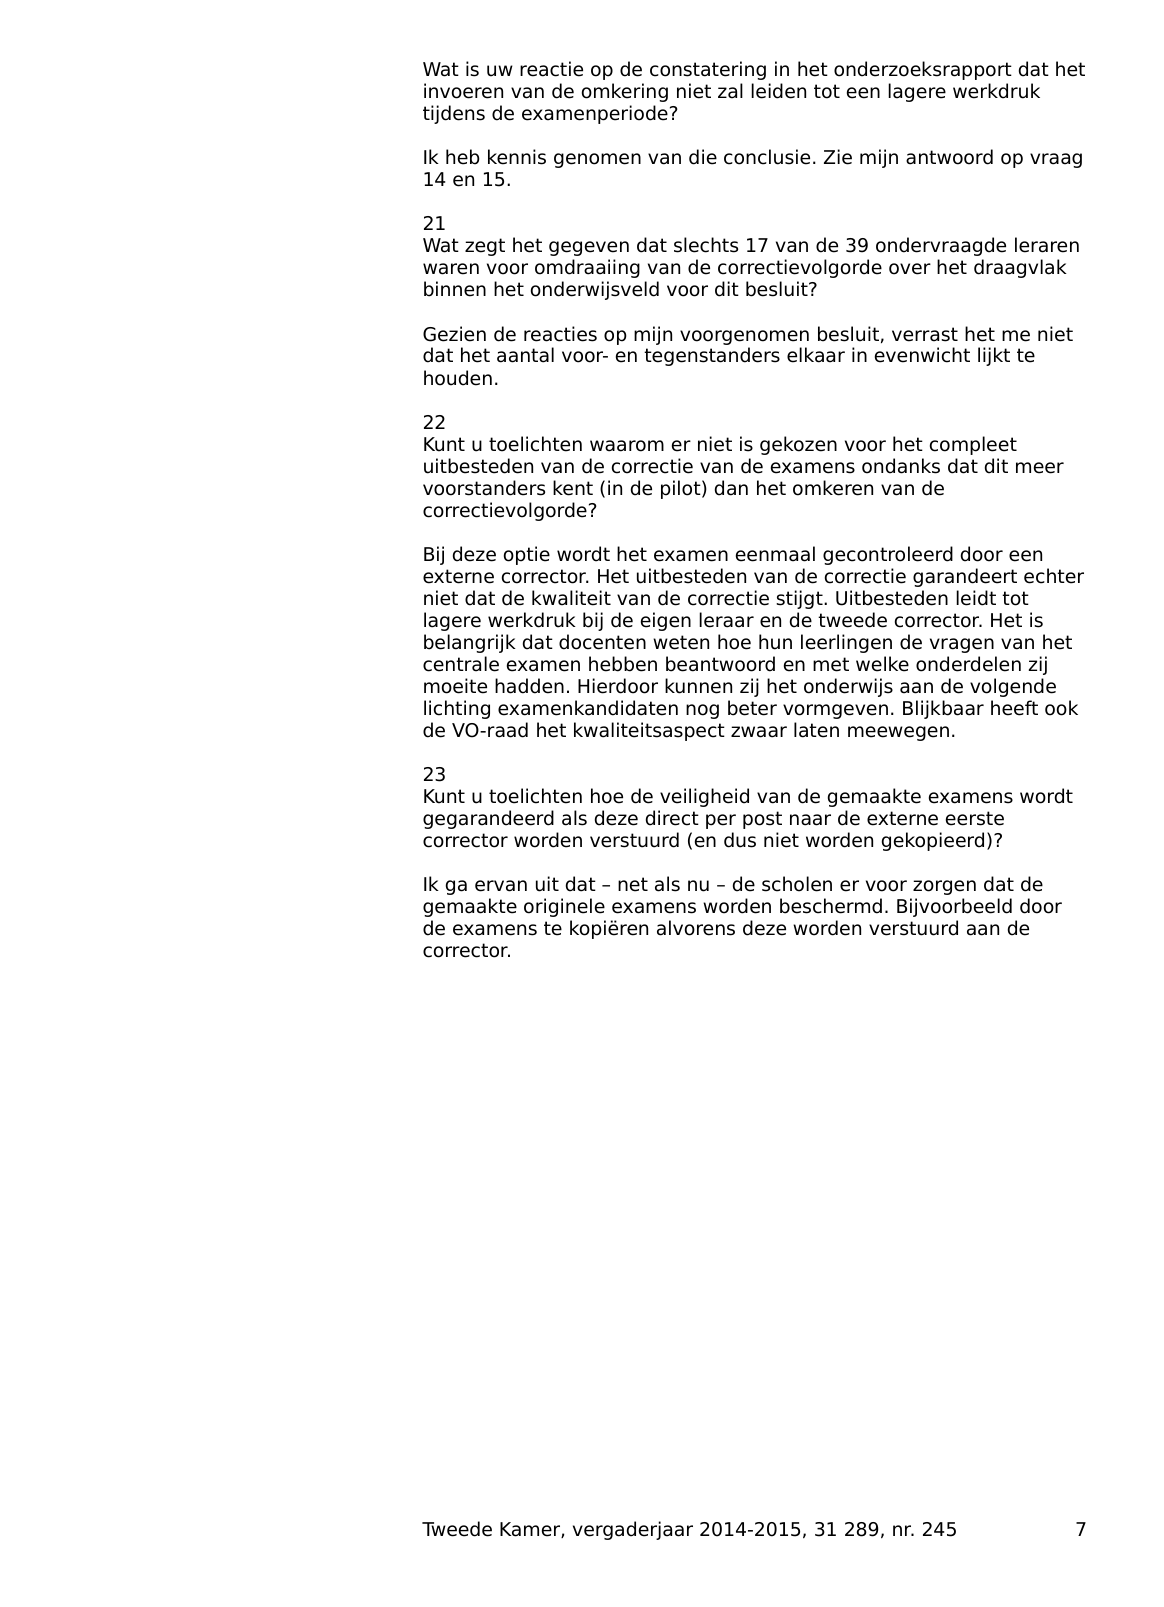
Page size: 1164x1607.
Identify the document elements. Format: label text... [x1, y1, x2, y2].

text Gezien de reacties op mijn voorgenomen besluit, verrast het me niet dat het aantal voor- en tegenstanders elkaar in evenwicht lijkt te houden. [422, 323, 1087, 389]
text 21 [422, 213, 1087, 235]
text 22 [422, 412, 1087, 433]
text Ik ga ervan uit dat – net als nu – de scholen er voor zorgen dat de gemaakte originele examens worden beschermd. Bijvoorbeeld door de examens te kopiëren alvorens deze worden verstuurd aan de corrector. [422, 874, 1087, 962]
text Wat zegt het gegeven dat slechts 17 van de 39 ondervraagde leraren waren voor omdraaiing van de correctievolgorde over het draagvlak binnen het onderwijsveld voor dit besluit? [422, 235, 1087, 301]
text Bij deze optie wordt het examen eenmaal gecontroleerd door een externe corrector. Het uitbesteden van de correctie garandeert echter niet dat de kwaliteit van de correctie stijgt. Uitbesteden leidt tot lagere werkdruk bij de eigen leraar en de tweede corrector. Het is belangrijk dat docenten weten hoe hun leerlingen de vragen van het centrale examen hebben beantwoord en met welke onderdelen zij moeite hadden. Hierdoor kunnen zij het onderwijs aan de volgende lichting examenkandidaten nog beter vormgeven. Blijkbaar heeft ook de VO-raad het kwaliteitsaspect zwaar laten meewegen. [422, 544, 1087, 741]
text Ik heb kennis genomen van die conclusie. Zie mijn antwoord op vraag 14 en 15. [422, 147, 1087, 191]
text Kunt u toelichten hoe de veiligheid van de gemaakte examens wordt gegarandeerd als deze direct per post naar de externe eerste corrector worden verstuurd (en dus niet worden gekopieerd)? [422, 786, 1087, 852]
text Wat is uw reactie op de constatering in het onderzoeksrapport dat het invoeren van de omkering niet zal leiden tot een lagere werkdruk tijdens de examenperiode? [422, 59, 1087, 125]
text Kunt u toelichten waarom er niet is gekozen voor het compleet uitbesteden van de correctie van de examens ondanks dat dit meer voorstanders kent (in de pilot) dan het omkeren van de correctievolgorde? [422, 433, 1087, 521]
text 23 [422, 764, 1087, 786]
